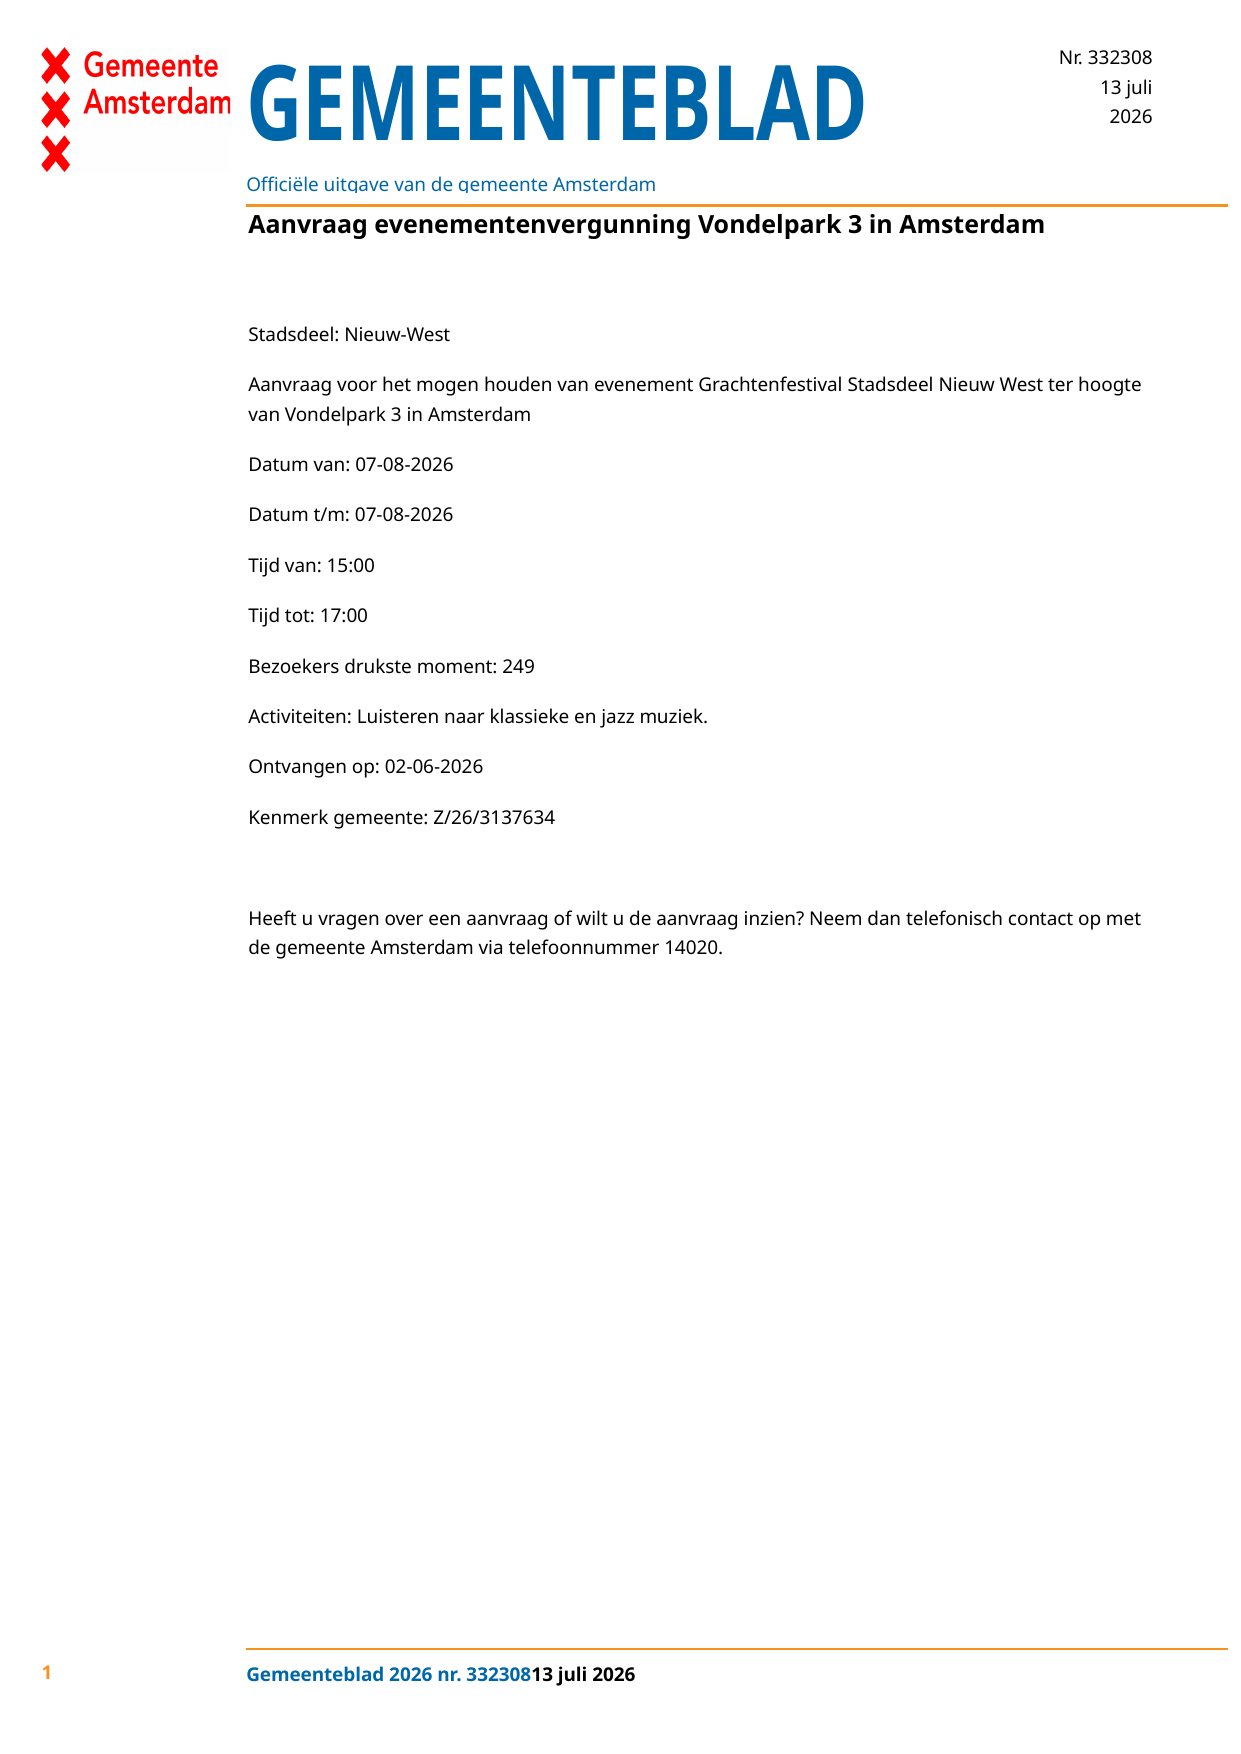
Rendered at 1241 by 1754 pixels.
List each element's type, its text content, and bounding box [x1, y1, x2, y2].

text Datum t/m: 07-08-2026 [248, 502, 1152, 527]
text Datum van: 07-08-2026 [248, 451, 1152, 477]
text Kenmerk gemeente: Z/26/3137634 [248, 804, 1152, 830]
text Stadsdeel: Nieuw-West [248, 321, 1152, 346]
text Heeft u vragen over een aanvraag of wilt u de aanvraag inzien? Neem dan telefonisch contact op met de gemeente Amsterdam via telefoonnummer 14020. [248, 905, 1152, 960]
text Aanvraag evenementenvergunning Vondelpark 3 in Amsterdam [248, 207, 1152, 241]
text Activiteiten: Luisteren naar klassieke en jazz muziek. [248, 703, 1152, 729]
text Tijd van: 15:00 [248, 552, 1152, 578]
text Aanvraag voor het mogen houden van evenement Grachtenfestival Stadsdeel Nieuw West ter hoogte van Vondelpark 3 in Amsterdam [248, 371, 1152, 426]
text Tijd tot: 17:00 [248, 602, 1152, 628]
text Ontvangen op: 02-06-2026 [248, 754, 1152, 779]
picture [41, 47, 231, 172]
text Bezoekers drukste moment: 249 [248, 653, 1152, 678]
